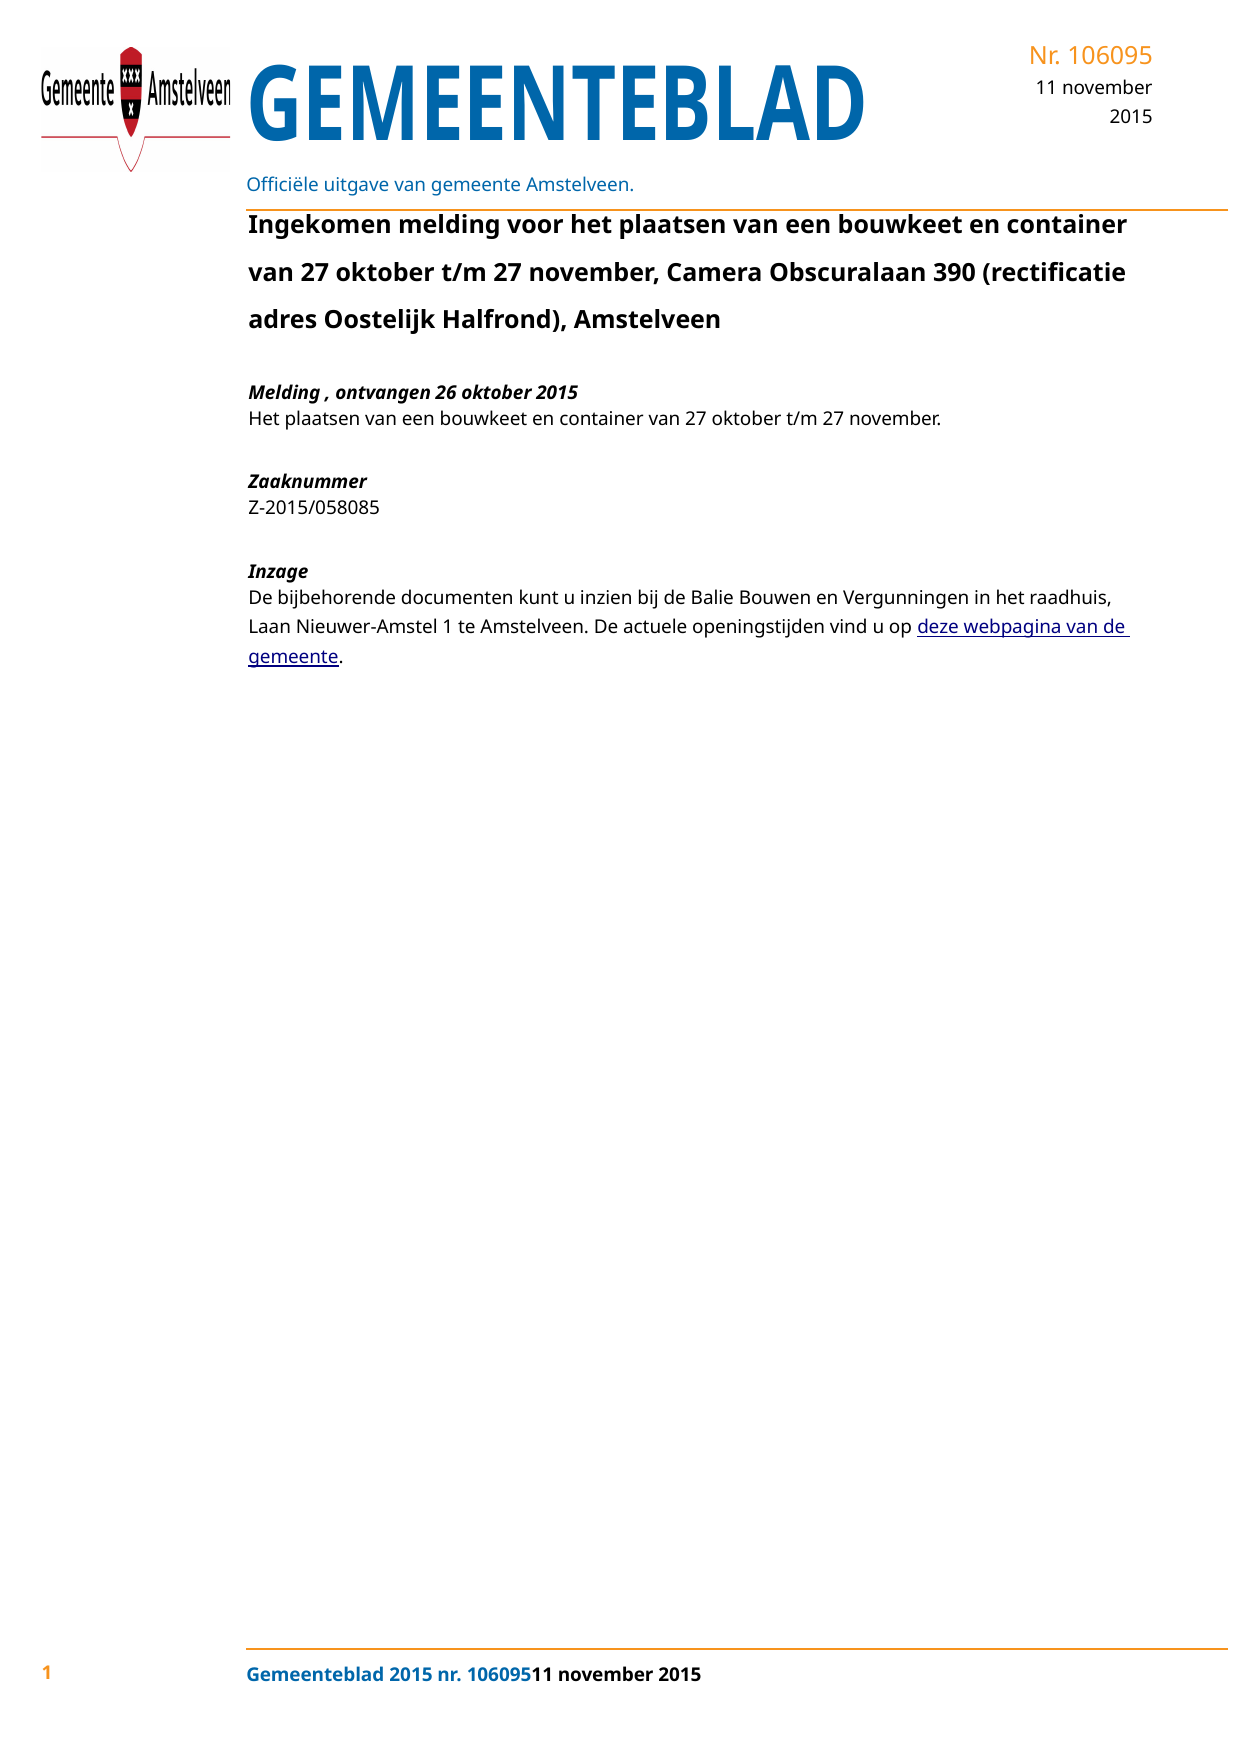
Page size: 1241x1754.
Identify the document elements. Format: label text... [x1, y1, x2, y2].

text De bijbehorende documenten kunt u inzien bij de Balie Bouwen en Vergunningen in het raadhuis, Laan Nieuwer-Amstel 1 te Amstelveen. De actuele openingstijden vind u op deze webpagina van de gemeente. [248, 584, 1152, 669]
text Z-2015/058085 [248, 494, 1152, 520]
text Inzage [248, 558, 1152, 584]
picture [41, 47, 231, 172]
text Zaaknummer [248, 469, 1152, 494]
text Het plaatsen van een bouwkeet en container van 27 oktober t/m 27 november. [248, 405, 1152, 431]
text Melding , ontvangen 26 oktober 2015 [248, 379, 1152, 405]
text Ingekomen melding voor het plaatsen van een bouwkeet en container van 27 oktober t/m 27 november, Camera Obscuralaan 390 (rectificatie adres Oostelijk Halfrond), Amstelveen [248, 211, 1152, 336]
